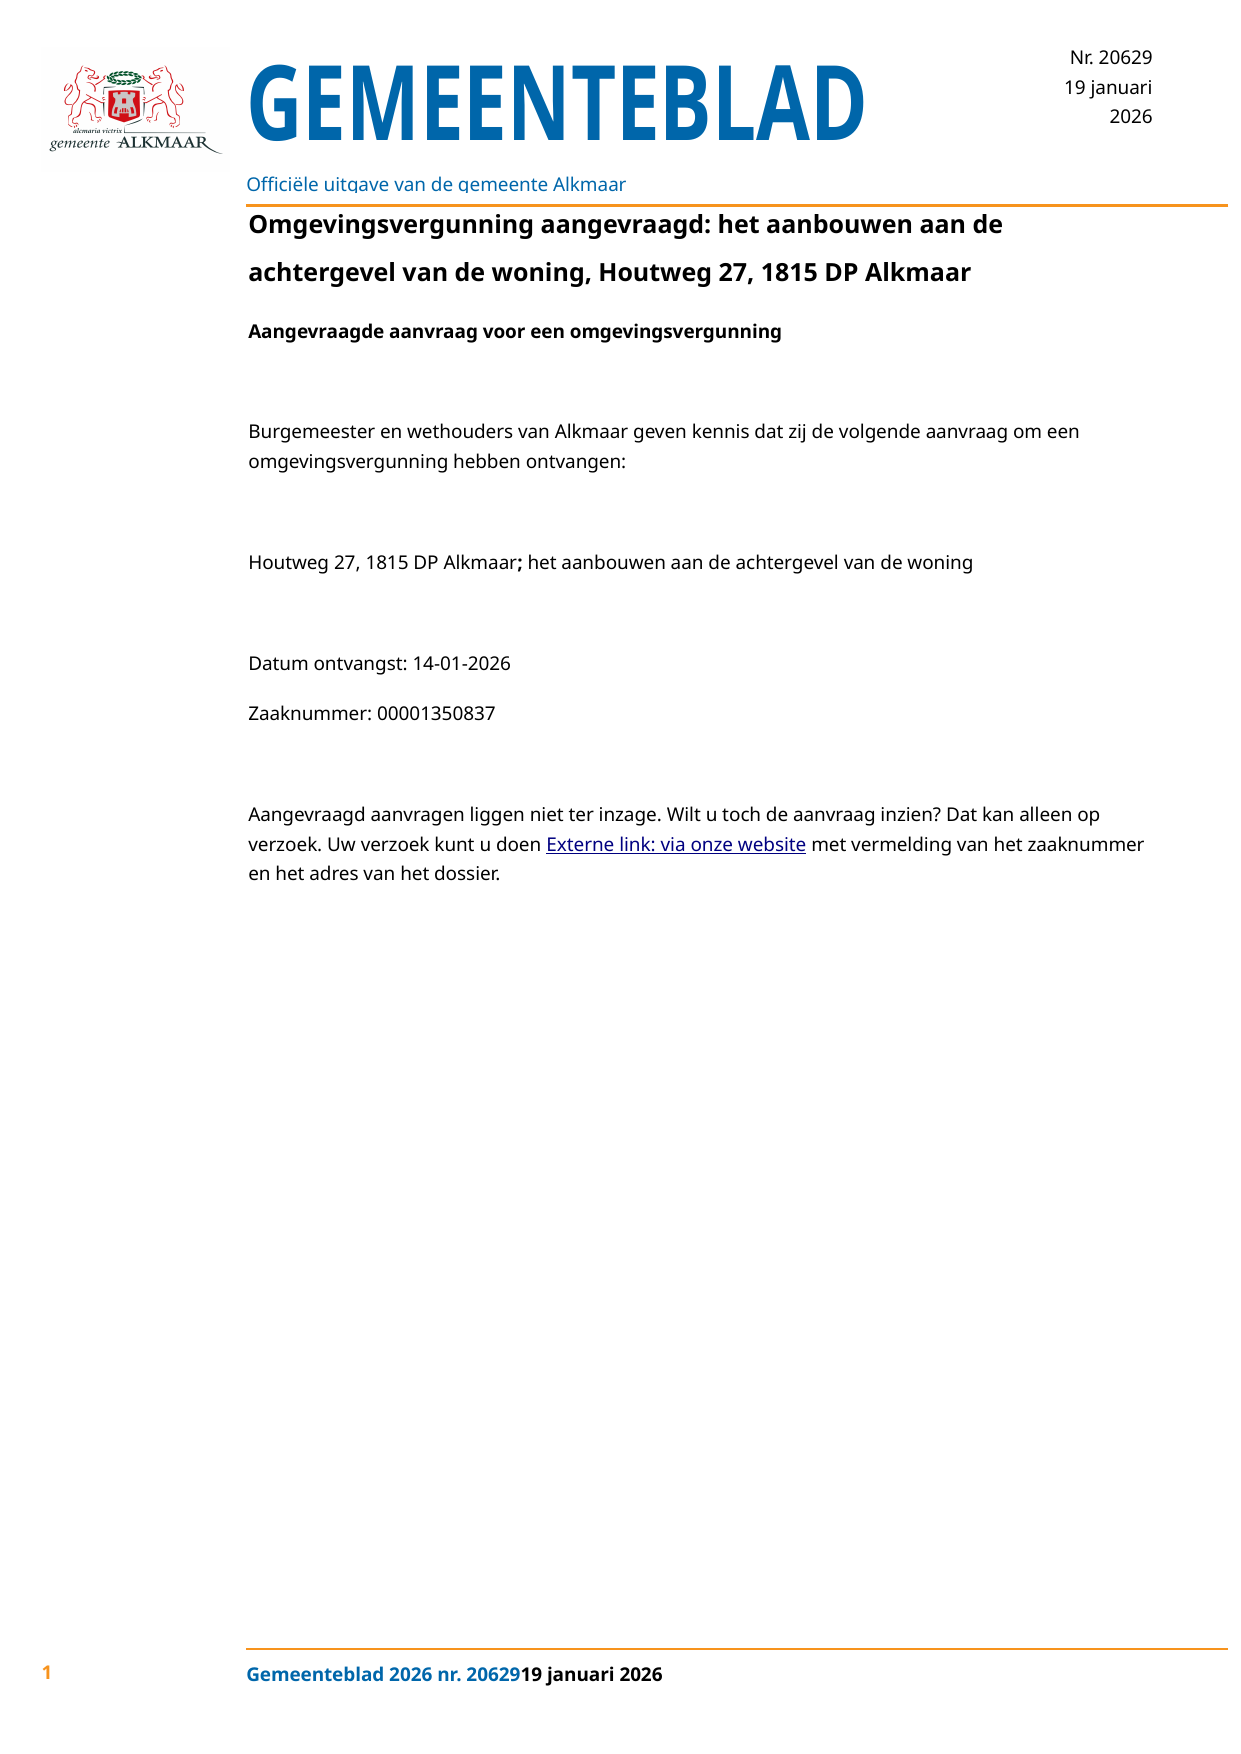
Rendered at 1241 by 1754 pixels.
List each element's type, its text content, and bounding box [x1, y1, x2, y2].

text Burgemeester en wethouders van Alkmaar geven kennis dat zij de volgende aanvraag om een omgevingsvergunning hebben ontvangen: [248, 419, 1152, 474]
text Aangevraagd aanvragen liggen niet ter inzage. Wilt u toch de aanvraag inzien? Dat kan alleen op verzoek. Uw verzoek kunt u doen Externe link: via onze website met vermelding van het zaaknummer en het adres van het dossier. [248, 801, 1152, 886]
text Datum ontvangst: 14-01-2026 [248, 650, 1152, 676]
text Omgevingsvergunning aangevraagd: het aanbouwen aan de achtergevel van de woning, Houtweg 27, 1815 DP Alkmaar [248, 207, 1152, 288]
picture [41, 47, 231, 172]
text Zaaknummer: 00001350837 [248, 700, 1152, 726]
text Aangevraagde aanvraag voor een omgevingsvergunning [248, 318, 1152, 344]
text Houtweg 27, 1815 DP Alkmaar; het aanbouwen aan de achtergevel van de woning [248, 549, 1152, 575]
